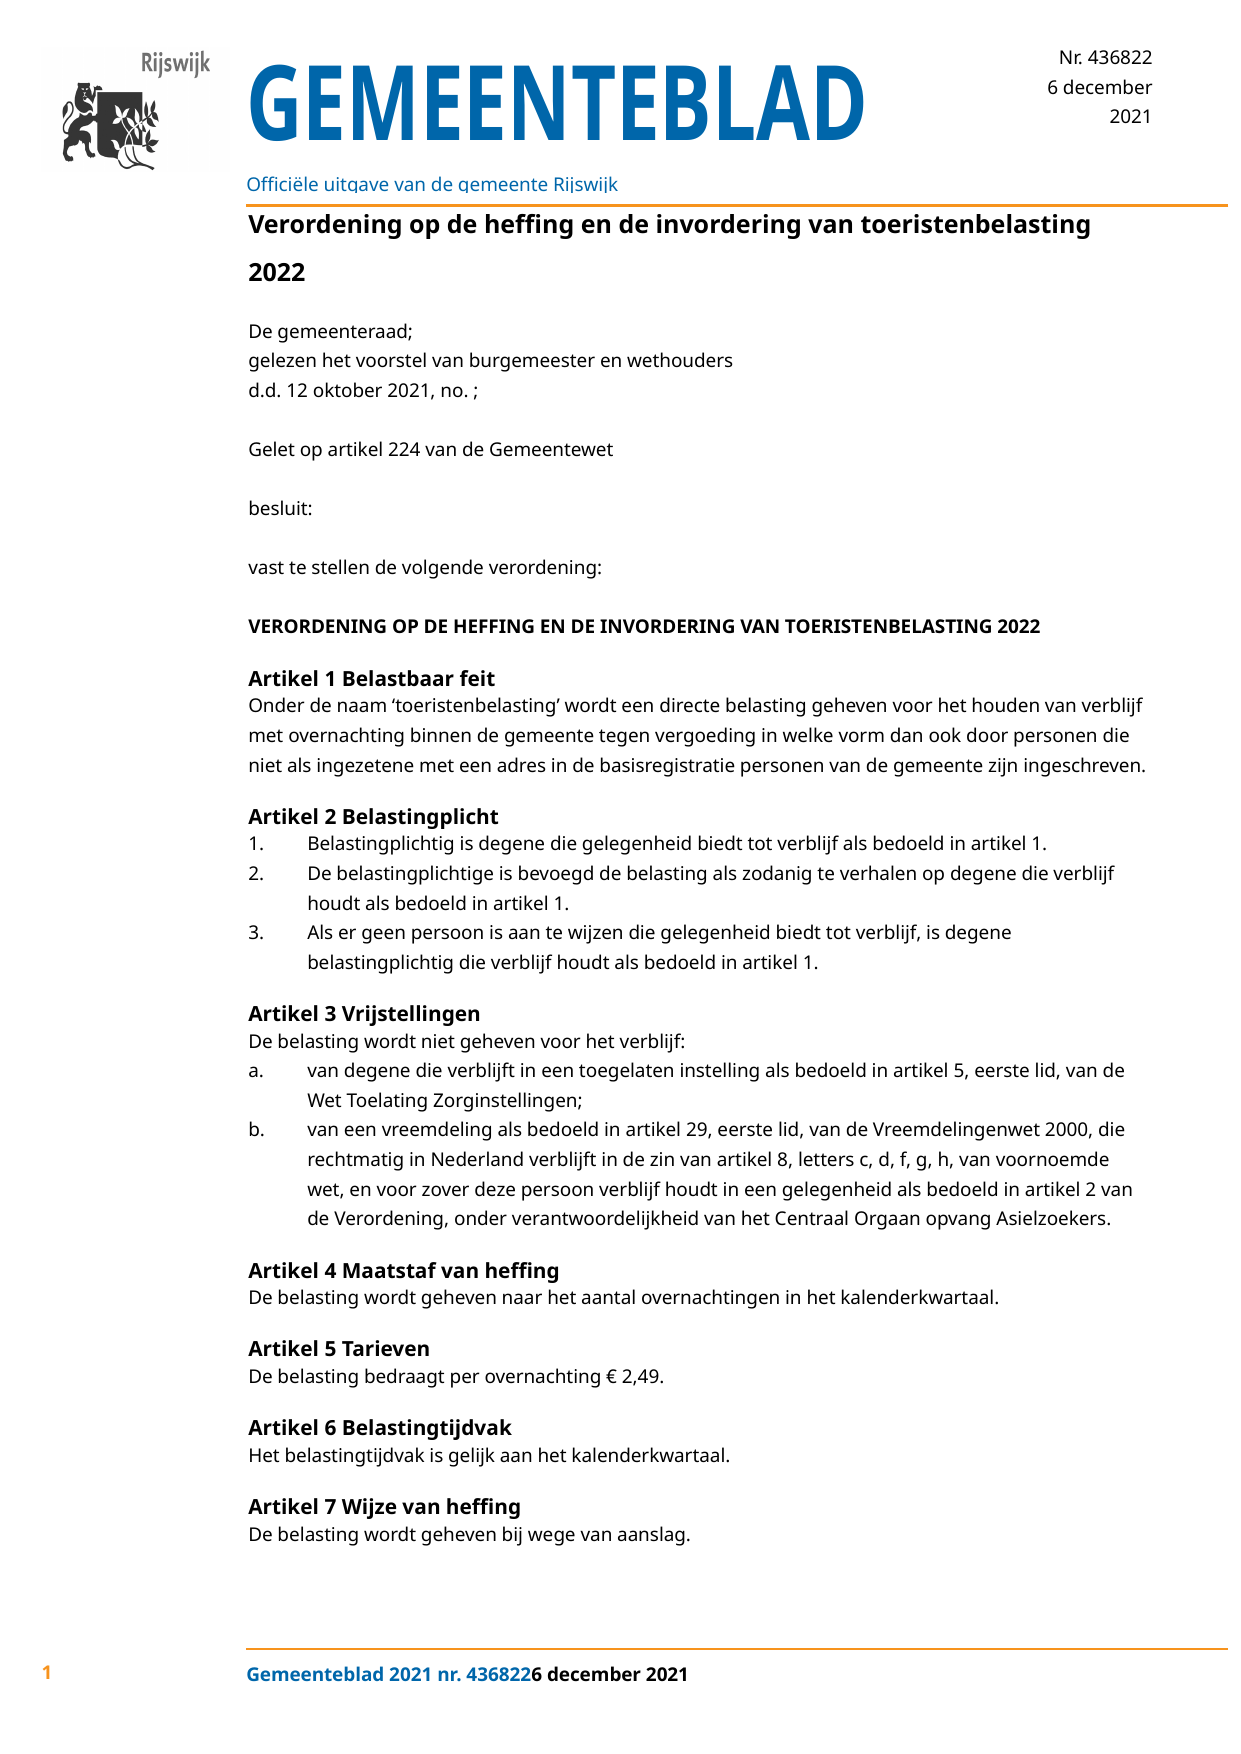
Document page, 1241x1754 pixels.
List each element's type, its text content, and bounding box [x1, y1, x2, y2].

text De belasting bedraagt per overnachting € 2,49. [248, 1363, 1152, 1389]
text Het belastingtijdvak is gelijk aan het kalenderkwartaal. [248, 1442, 1152, 1468]
text d.d. 12 oktober 2021, no. ; [248, 377, 1152, 403]
text Artikel 3 Vrijstellingen [248, 999, 1152, 1028]
text De belasting wordt geheven bij wege van aanslag. [248, 1521, 1152, 1546]
text VERORDENING OP DE HEFFING EN DE INVORDERING VAN TOERISTENBELASTING 2022 [248, 614, 1152, 639]
text vast te stellen de volgende verordening: [248, 554, 1152, 580]
text Artikel 4 Maatstaf van heffing [248, 1256, 1152, 1284]
text Artikel 1 Belastbaar feit [248, 664, 1152, 693]
text Artikel 5 Tarieven [248, 1334, 1152, 1363]
text besluit: [248, 495, 1152, 521]
list van degene die verblijft in een toegelaten instelling als bedoeld in artikel 5, eerste lid, van de Wet Toelating Zorginstellingen; [248, 1057, 1152, 1113]
text Artikel 2 Belastingplicht [248, 802, 1152, 831]
text Artikel 6 Belastingtijdvak [248, 1413, 1152, 1442]
list De belastingplichtige is bevoegd de belasting als zodanig te verhalen op degene die verblijf houdt als bedoeld in artikel 1. [248, 860, 1152, 916]
text De gemeenteraad; [248, 318, 1152, 344]
text Artikel 7 Wijze van heffing [248, 1492, 1152, 1521]
text De belasting wordt niet geheven voor het verblijf: [248, 1028, 1152, 1053]
list Belastingplichtig is degene die gelegenheid biedt tot verblijf als bedoeld in artikel 1. [248, 831, 1152, 856]
text Onder de naam ‘toeristenbelasting’ wordt een directe belasting geheven voor het houden van verblijf met overnachting binnen de gemeente tegen vergoeding in welke vorm dan ook door personen die niet als ingezetene met een adres in de basisregistratie personen van de gemeente zijn ingeschreven. [248, 693, 1152, 777]
list van een vreemdeling als bedoeld in artikel 29, eerste lid, van de Vreemdelingenwet 2000, die rechtmatig in Nederland verblijft in de zin van artikel 8, letters c, d, f, g, h, van voornoemde wet, en voor zover deze persoon verblijf houdt in een gelegenheid als bedoeld in artikel 2 van de Verordening, onder verantwoordelijkheid van het Centraal Orgaan opvang Asielzoekers. [248, 1117, 1152, 1231]
text Verordening op de heffing en de invordering van toeristenbelasting 2022 [248, 207, 1152, 288]
list Als er geen persoon is aan te wijzen die gelegenheid biedt tot verblijf, is degene belastingplichtig die verblijf houdt als bedoeld in artikel 1. [248, 919, 1152, 975]
text gelezen het voorstel van burgemeester en wethouders [248, 347, 1152, 373]
text De belasting wordt geheven naar het aantal overnachtingen in het kalenderkwartaal. [248, 1284, 1152, 1310]
picture [41, 47, 231, 172]
text Gelet op artikel 224 van de Gemeentewet [248, 436, 1152, 462]
